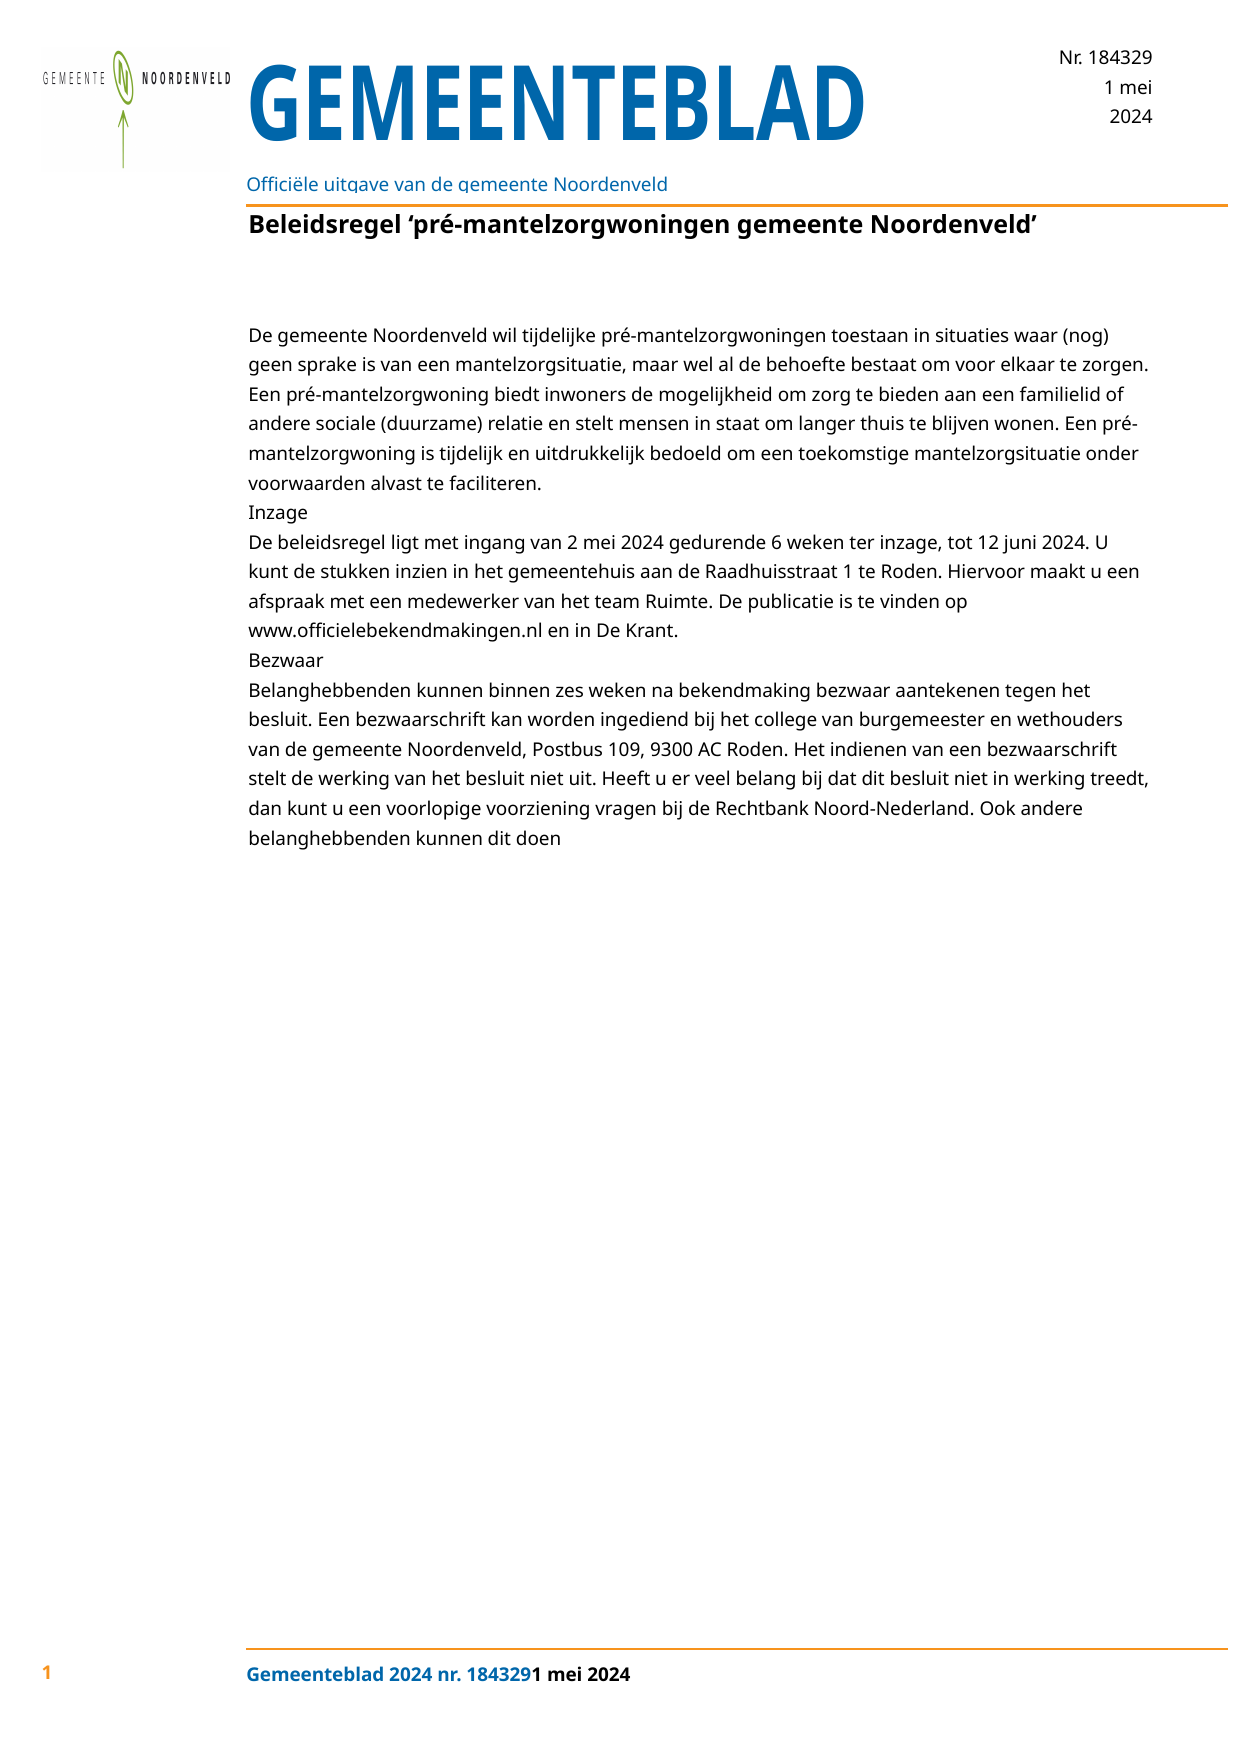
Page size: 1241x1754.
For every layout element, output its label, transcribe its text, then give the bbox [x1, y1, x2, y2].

text Belanghebbenden kunnen binnen zes weken na bekendmaking bezwaar aantekenen tegen het besluit. Een bezwaarschrift kan worden ingediend bij het college van burgemeester en wethouders van de gemeente Noordenveld, Postbus 109, 9300 AC Roden. Het indienen van een bezwaarschrift stelt de werking van het besluit niet uit. Heeft u er veel belang bij dat dit besluit niet in werking treedt, dan kunt u een voorlopige voorziening vragen bij de Rechtbank Noord-Nederland. Ook andere belanghebbenden kunnen dit doen [248, 677, 1152, 850]
text Inzage [248, 499, 1152, 525]
picture [41, 47, 231, 172]
text Beleidsregel ‘pré-mantelzorgwoningen gemeente Noordenveld’ [248, 207, 1152, 241]
text Bezwaar [248, 647, 1152, 673]
text De gemeente Noordenveld wil tijdelijke pré-mantelzorgwoningen toestaan in situaties waar (nog) geen sprake is van een mantelzorgsituatie, maar wel al de behoefte bestaat om voor elkaar te zorgen. Een pré-mantelzorgwoning biedt inwoners de mogelijkheid om zorg te bieden aan een familielid of andere sociale (duurzame) relatie en stelt mensen in staat om langer thuis te blijven wonen. Een pré-mantelzorgwoning is tijdelijk en uitdrukkelijk bedoeld om een toekomstige mantelzorgsituatie onder voorwaarden alvast te faciliteren. [248, 322, 1152, 495]
text De beleidsregel ligt met ingang van 2 mei 2024 gedurende 6 weken ter inzage, tot 12 juni 2024. U kunt de stukken inzien in het gemeentehuis aan de Raadhuisstraat 1 te Roden. Hiervoor maakt u een afspraak met een medewerker van het team Ruimte. De publicatie is te vinden op www.officielebekendmakingen.nl en in De Krant. [248, 529, 1152, 643]
